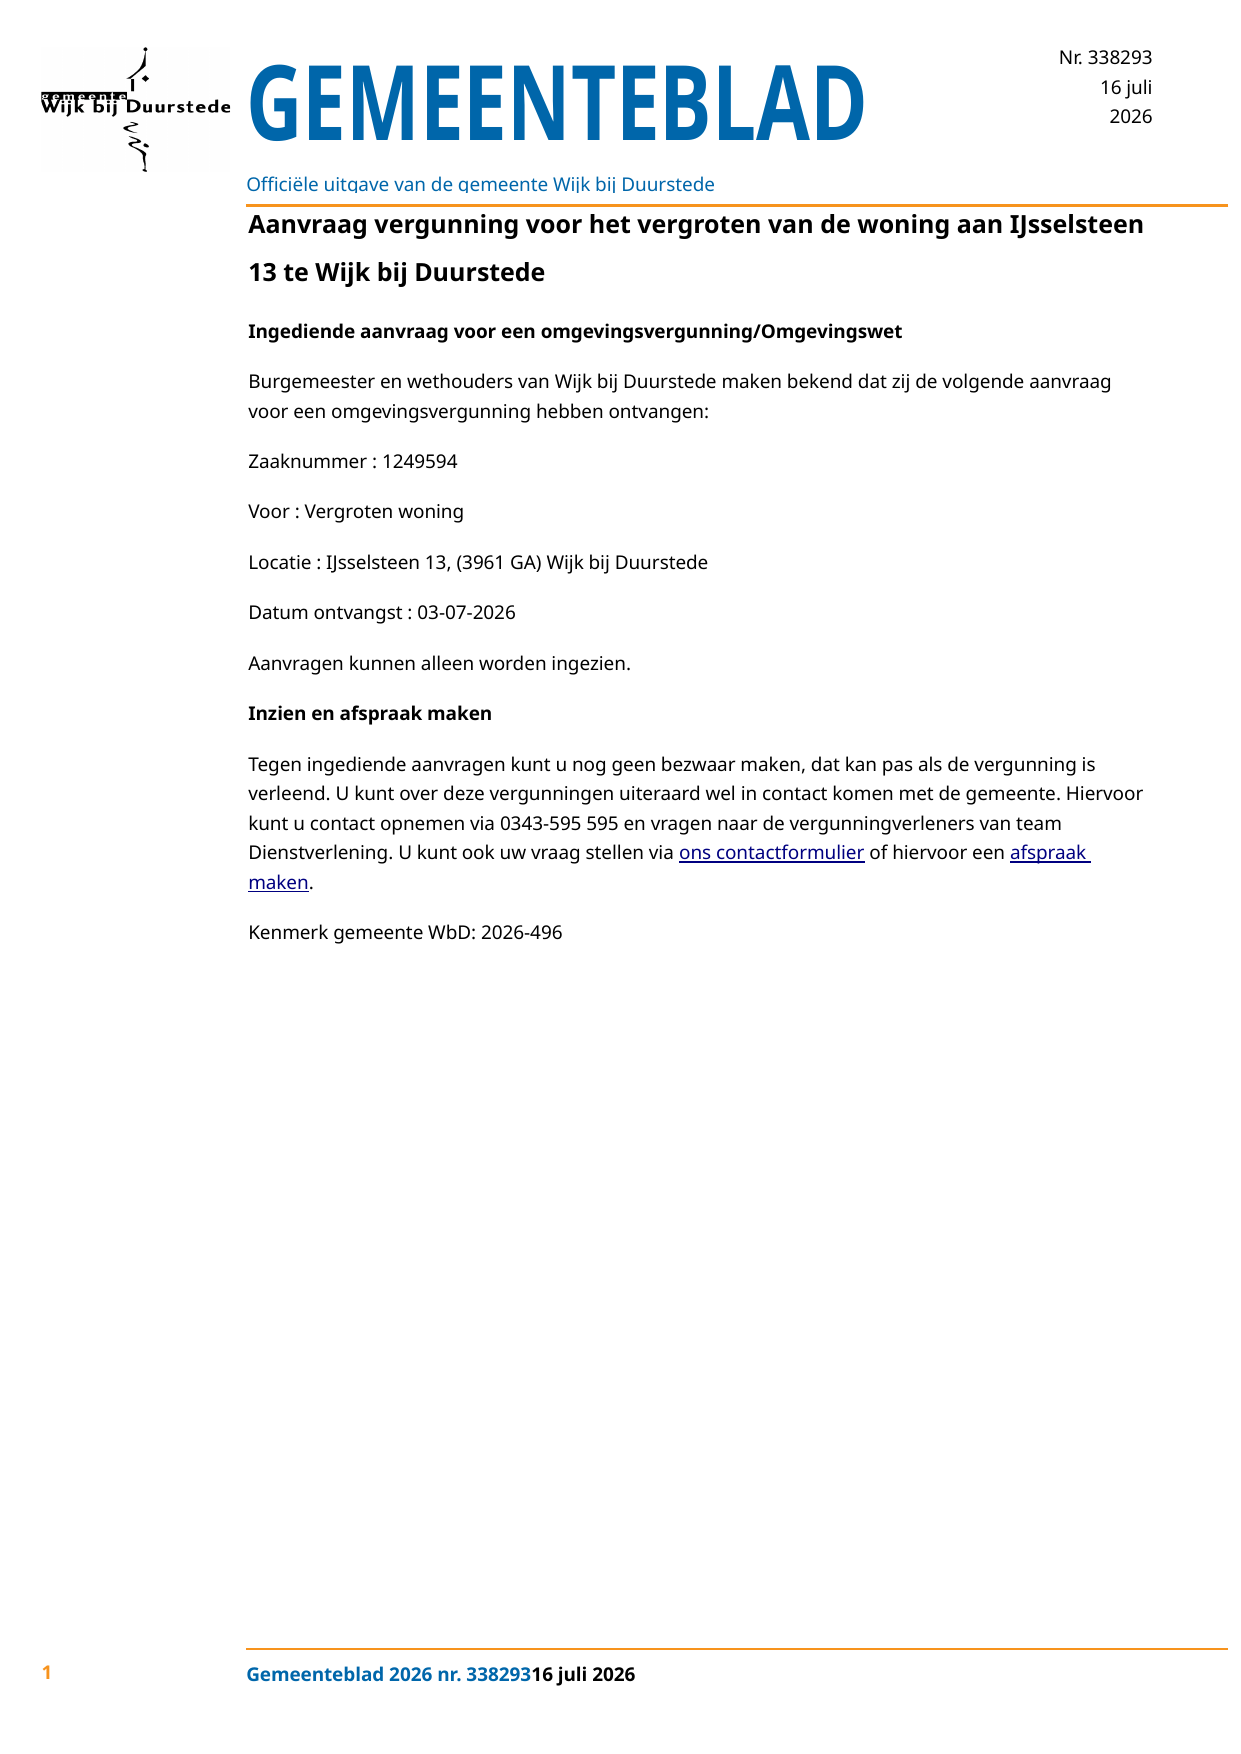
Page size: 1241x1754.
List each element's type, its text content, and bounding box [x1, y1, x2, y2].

text Burgemeester en wethouders van Wijk bij Duurstede maken bekend dat zij de volgende aanvraag voor een omgevingsvergunning hebben ontvangen: [248, 368, 1152, 424]
text Locatie : IJsselsteen 13, (3961 GA) Wijk bij Duurstede [248, 549, 1152, 575]
text Ingediende aanvraag voor een omgevingsvergunning/Omgevingswet [248, 318, 1152, 344]
text Kenmerk gemeente WbD: 2026-496 [248, 919, 1152, 945]
text Zaaknummer : 1249594 [248, 448, 1152, 474]
text Datum ontvangst : 03-07-2026 [248, 599, 1152, 625]
text Inzien en afspraak maken [248, 700, 1152, 726]
text Voor : Vergroten woning [248, 499, 1152, 524]
text Aanvragen kunnen alleen worden ingezien. [248, 650, 1152, 676]
picture [41, 47, 231, 172]
text Tegen ingediende aanvragen kunt u nog geen bezwaar maken, dat kan pas als de vergunning is verleend. U kunt over deze vergunningen uiteraard wel in contact komen met de gemeente. Hiervoor kunt u contact opnemen via 0343-595 595 en vragen naar de vergunningverleners van team Dienstverlening. U kunt ook uw vraag stellen via ons contactformulier of hiervoor een afspraak maken. [248, 751, 1152, 895]
text Aanvraag vergunning voor het vergroten van de woning aan IJsselsteen 13 te Wijk bij Duurstede [248, 207, 1152, 288]
